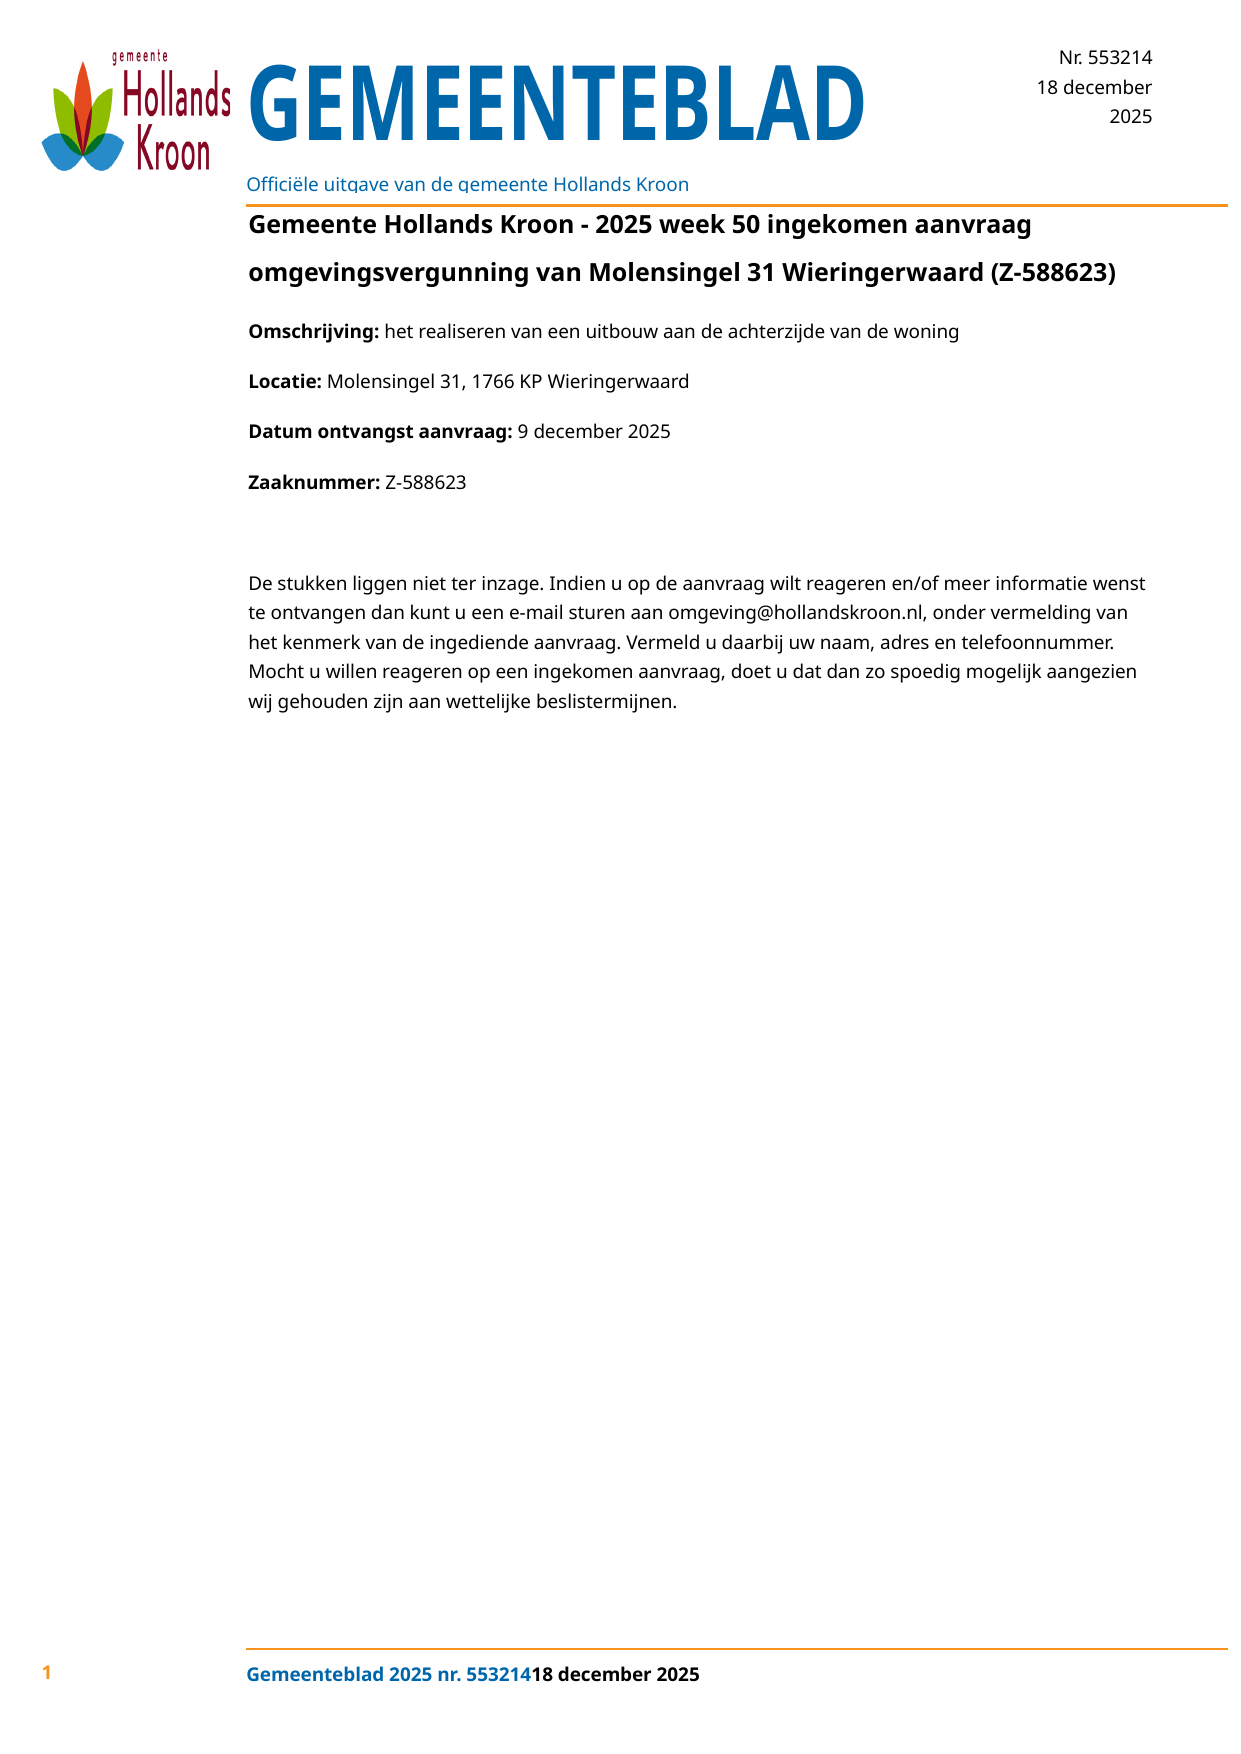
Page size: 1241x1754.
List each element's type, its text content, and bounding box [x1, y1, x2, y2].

text Locatie: Molensingel 31, 1766 KP Wieringerwaard [248, 368, 1152, 394]
text Zaaknummer: Z-588623 [248, 469, 1152, 495]
text Datum ontvangst aanvraag: 9 december 2025 [248, 419, 1152, 444]
text De stukken liggen niet ter inzage. Indien u op de aanvraag wilt reageren en/of meer informatie wenst te ontvangen dan kunt u een e-mail sturen aan omgeving@hollandskroon.nl, onder vermelding van het kenmerk van de ingediende aanvraag. Vermeld u daarbij uw naam, adres en telefoonnummer. Mocht u willen reageren op een ingekomen aanvraag, doet u dat dan zo spoedig mogelijk aangezien wij gehouden zijn aan wettelijke beslistermijnen. [248, 570, 1152, 714]
text Gemeente Hollands Kroon - 2025 week 50 ingekomen aanvraag omgevingsvergunning van Molensingel 31 Wieringerwaard (Z-588623) [248, 207, 1152, 288]
text Omschrijving: het realiseren van een uitbouw aan de achterzijde van de woning [248, 318, 1152, 344]
picture [41, 47, 231, 172]
